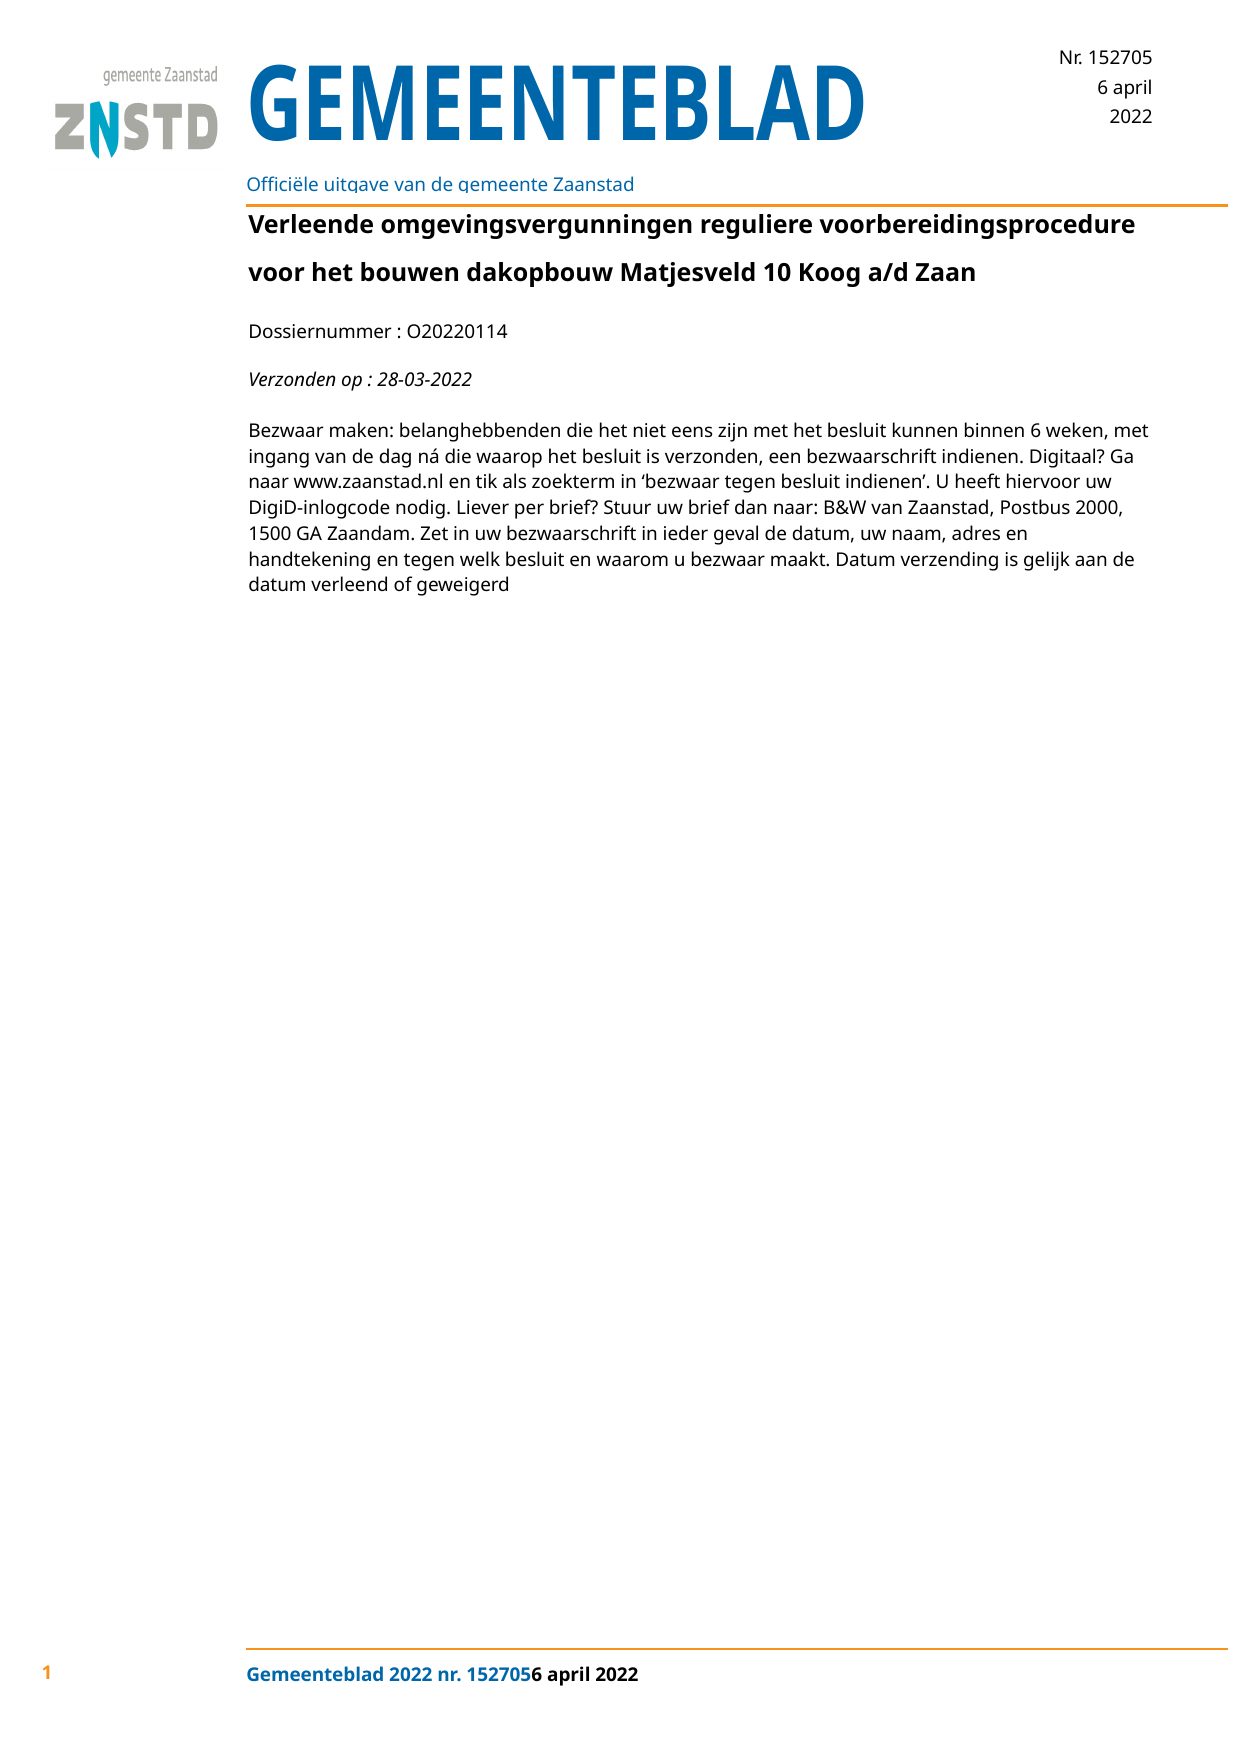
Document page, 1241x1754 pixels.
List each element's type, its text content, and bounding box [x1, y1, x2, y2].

text Dossiernummer : O20220114 [248, 318, 1152, 344]
picture [41, 47, 231, 172]
text Bezwaar maken: belanghebbenden die het niet eens zijn met het besluit kunnen binnen 6 weken, met ingang van de dag ná die waarop het besluit is verzonden, een bezwaarschrift indienen. Digitaal? Ga naar www.zaanstad.nl en tik als zoekterm in ‘bezwaar tegen besluit indienen’. U heeft hiervoor uw DigiD-inlogcode nodig. Liever per brief? Stuur uw brief dan naar: B&W van Zaanstad, Postbus 2000, 1500 GA Zaandam. Zet in uw bezwaarschrift in ieder geval de datum, uw naam, adres en handtekening en tegen welk besluit en waarom u bezwaar maakt. Datum verzending is gelijk aan de datum verleend of geweigerd [248, 417, 1152, 597]
text Verzonden op : 28-03-2022 [248, 366, 1152, 391]
text Verleende omgevingsvergunningen reguliere voorbereidingsprocedure voor het bouwen dakopbouw Matjesveld 10 Koog a/d Zaan [248, 207, 1152, 288]
